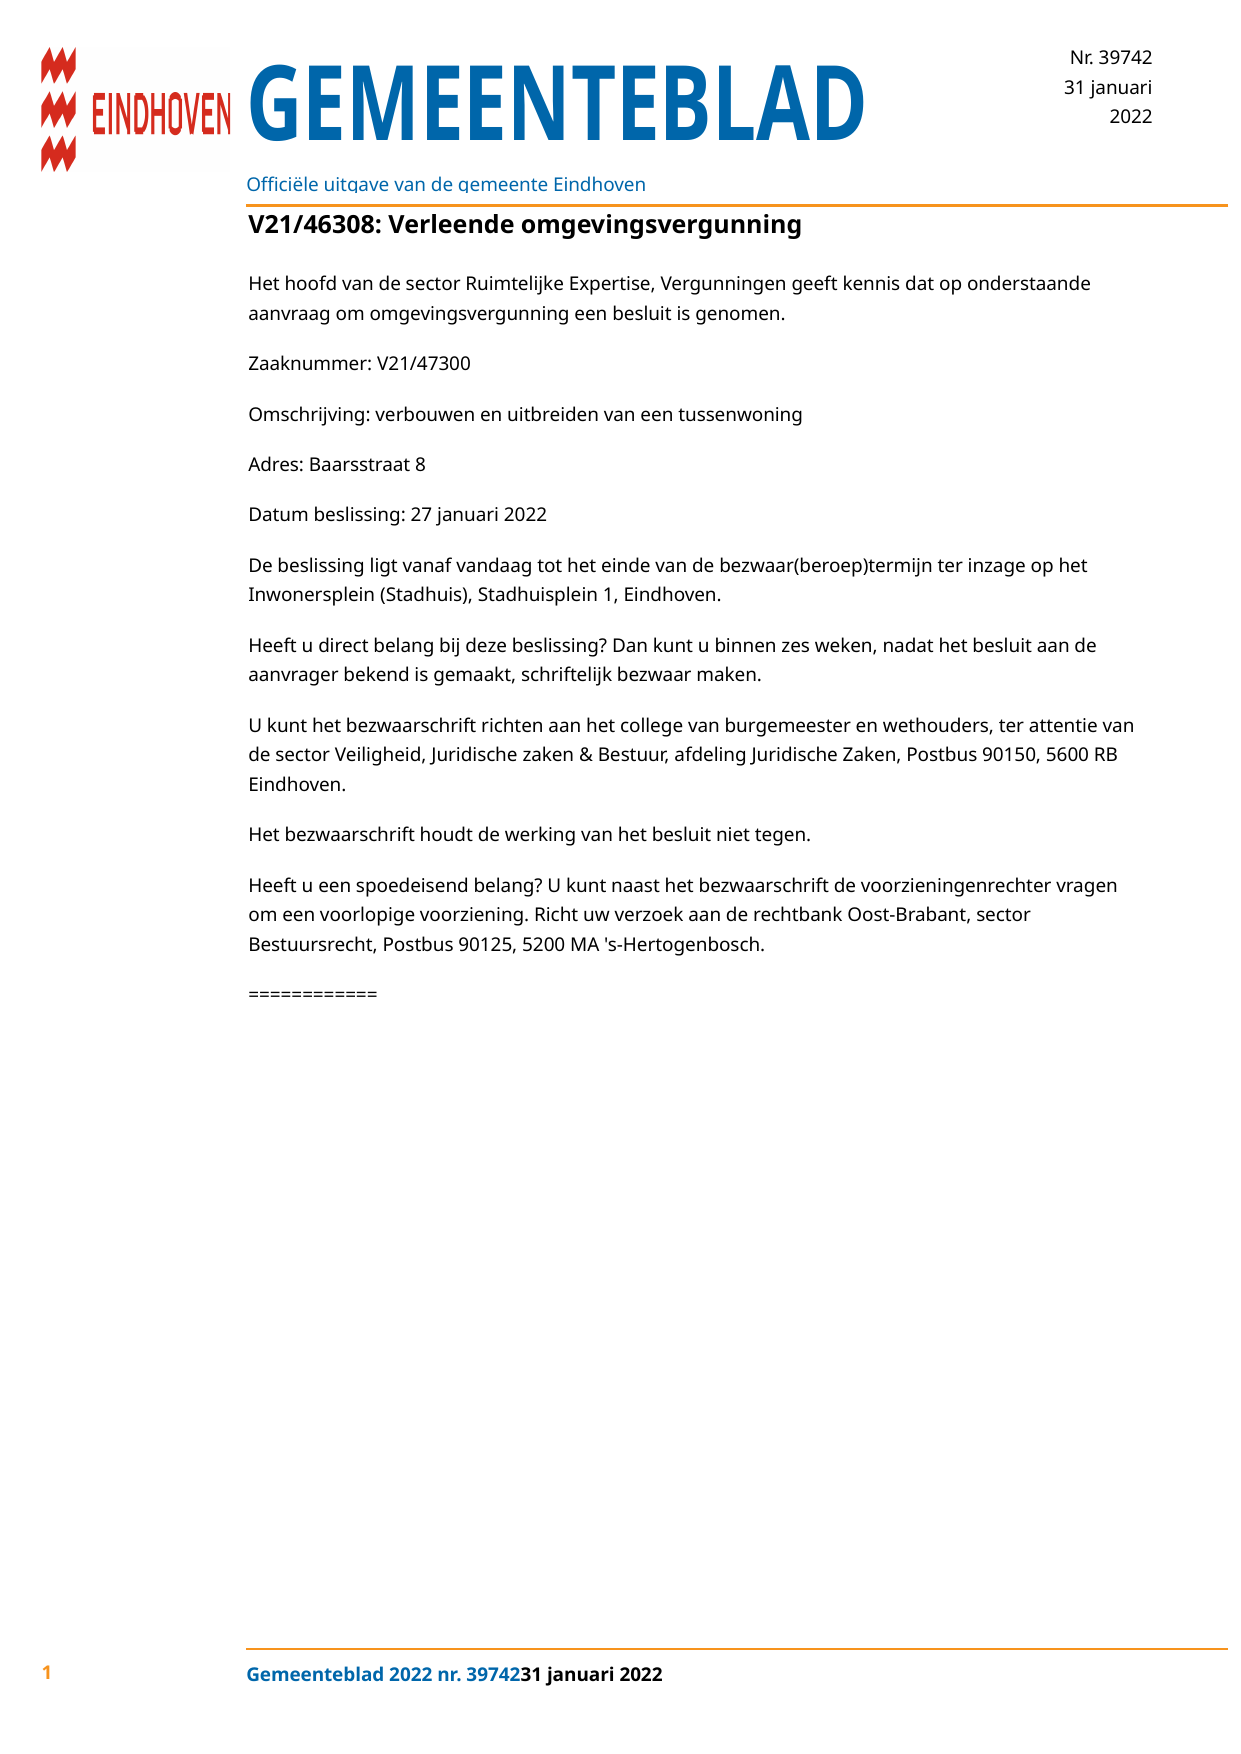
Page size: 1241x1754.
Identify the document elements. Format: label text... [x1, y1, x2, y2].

text Adres: Baarsstraat 8 [248, 451, 1152, 477]
text Datum beslissing: 27 januari 2022 [248, 502, 1152, 527]
text De beslissing ligt vanaf vandaag tot het einde van de bezwaar(beroep)termijn ter inzage op het Inwonersplein (Stadhuis), Stadhuisplein 1, Eindhoven. [248, 552, 1152, 607]
picture [41, 47, 231, 172]
text Omschrijving: verbouwen en uitbreiden van een tussenwoning [248, 401, 1152, 426]
text Het bezwaarschrift houdt de werking van het besluit niet tegen. [248, 822, 1152, 847]
text Heeft u direct belang bij deze beslissing? Dan kunt u binnen zes weken, nadat het besluit aan de aanvrager bekend is gemaakt, schriftelijk bezwaar maken. [248, 632, 1152, 687]
text Heeft u een spoedeisend belang? U kunt naast het bezwaarschrift de voorzieningenrechter vragen om een voorlopige voorziening. Richt uw verzoek aan de rechtbank Oost-Brabant, sector Bestuursrecht, Postbus 90125, 5200 MA 's-Hertogenbosch. [248, 872, 1152, 957]
text V21/46308: Verleende omgevingsvergunning [248, 207, 1152, 241]
text U kunt het bezwaarschrift richten aan het college van burgemeester en wethouders, ter attentie van de sector Veiligheid, Juridische zaken & Bestuur, afdeling Juridische Zaken, Postbus 90150, 5600 RB Eindhoven. [248, 712, 1152, 797]
text ============ [248, 982, 1152, 1007]
text Zaaknummer: V21/47300 [248, 350, 1152, 376]
text Het hoofd van de sector Ruimtelijke Expertise, Vergunningen geeft kennis dat op onderstaande aanvraag om omgevingsvergunning een besluit is genomen. [248, 270, 1152, 326]
